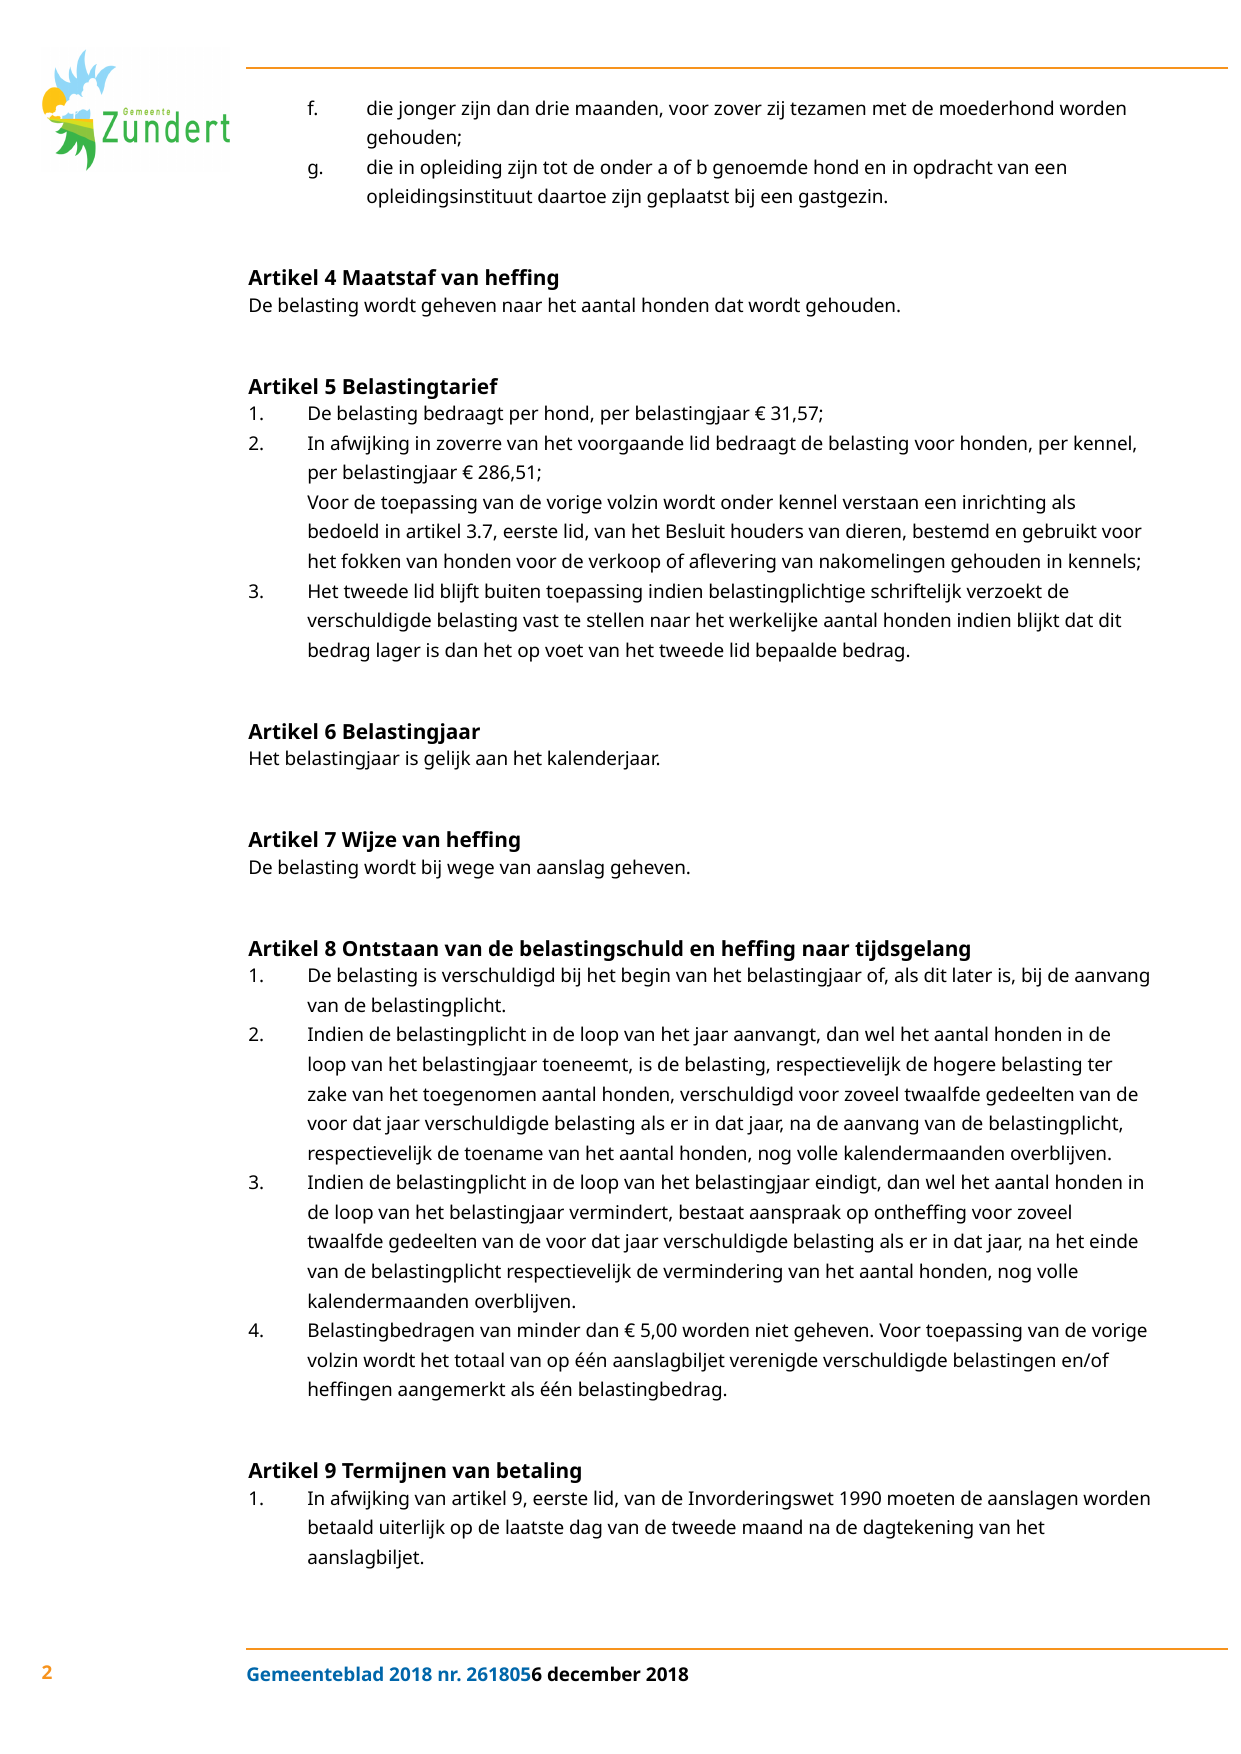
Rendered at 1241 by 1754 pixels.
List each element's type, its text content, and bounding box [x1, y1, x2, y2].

list Indien de belastingplicht in de loop van het belastingjaar eindigt, dan wel het aantal honden in de loop van het belastingjaar vermindert, bestaat aanspraak op ontheffing voor zoveel twaalfde gedeelten van de voor dat jaar verschuldigde belasting als er in dat jaar, na het einde van de belastingplicht respectievelijk de vermindering van het aantal honden, nog volle kalendermaanden overblijven. [248, 1169, 1152, 1313]
text Het belastingjaar is gelijk aan het kalenderjaar. [248, 746, 1152, 771]
list die in opleiding zijn tot de onder a of b genoemde hond en in opdracht van een opleidingsinstituut daartoe zijn geplaatst bij een gastgezin. [307, 154, 1152, 209]
text Artikel 7 Wijze van heffing [248, 826, 1152, 854]
list In afwijking in zoverre van het voorgaande lid bedraagt de belasting voor honden, per kennel, per belastingjaar € 286,51; [248, 430, 1152, 485]
text De belasting wordt bij wege van aanslag geheven. [248, 854, 1152, 880]
list In afwijking van artikel 9, eerste lid, van de Invorderingswet 1990 moeten de aanslagen worden betaald uiterlijk op de laatste dag van de tweede maand na de dagtekening van het aanslagbiljet. [248, 1485, 1152, 1570]
list De belasting is verschuldigd bij het begin van het belastingjaar of, als dit later is, bij de aanvang van de belastingplicht. [248, 962, 1152, 1018]
list Indien de belastingplicht in de loop van het jaar aanvangt, dan wel het aantal honden in de loop van het belastingjaar toeneemt, is de belasting, respectievelijk de hogere belasting ter zake van het toegenomen aantal honden, verschuldigd voor zoveel twaalfde gedeelten van de voor dat jaar verschuldigde belasting als er in dat jaar, na de aanvang van de belastingplicht, respectievelijk de toename van het aantal honden, nog volle kalendermaanden overblijven. [248, 1022, 1152, 1166]
picture [41, 47, 231, 172]
text Artikel 5 Belastingtarief [248, 372, 1152, 400]
list Voor de toepassing van de vorige volzin wordt onder kennel verstaan een inrichting als bedoeld in artikel 3.7, eerste lid, van het Besluit houders van dieren, bestemd en gebruikt voor het fokken van honden voor de verkoop of aflevering van nakomelingen gehouden in kennels; [248, 489, 1152, 574]
text Artikel 4 Maatstaf van heffing [248, 263, 1152, 292]
list De belasting bedraagt per hond, per belastingjaar € 31,57; [248, 400, 1152, 426]
list die jonger zijn dan drie maanden, voor zover zij tezamen met de moederhond worden gehouden; [307, 95, 1152, 150]
list Het tweede lid blijft buiten toepassing indien belastingplichtige schriftelijk verzoekt de verschuldigde belasting vast te stellen naar het werkelijke aantal honden indien blijkt dat dit bedrag lager is dan het op voet van het tweede lid bepaalde bedrag. [248, 578, 1152, 663]
text De belasting wordt geheven naar het aantal honden dat wordt gehouden. [248, 292, 1152, 318]
text Artikel 8 Ontstaan van de belastingschuld en heffing naar tijdsgelang [248, 934, 1152, 962]
list Belastingbedragen van minder dan € 5,00 worden niet geheven. Voor toepassing van de vorige volzin wordt het totaal van op één aanslagbiljet verenigde verschuldigde belastingen en/of heffingen aangemerkt als één belastingbedrag. [248, 1317, 1152, 1402]
text Artikel 9 Termijnen van betaling [248, 1457, 1152, 1485]
text Artikel 6 Belastingjaar [248, 717, 1152, 746]
